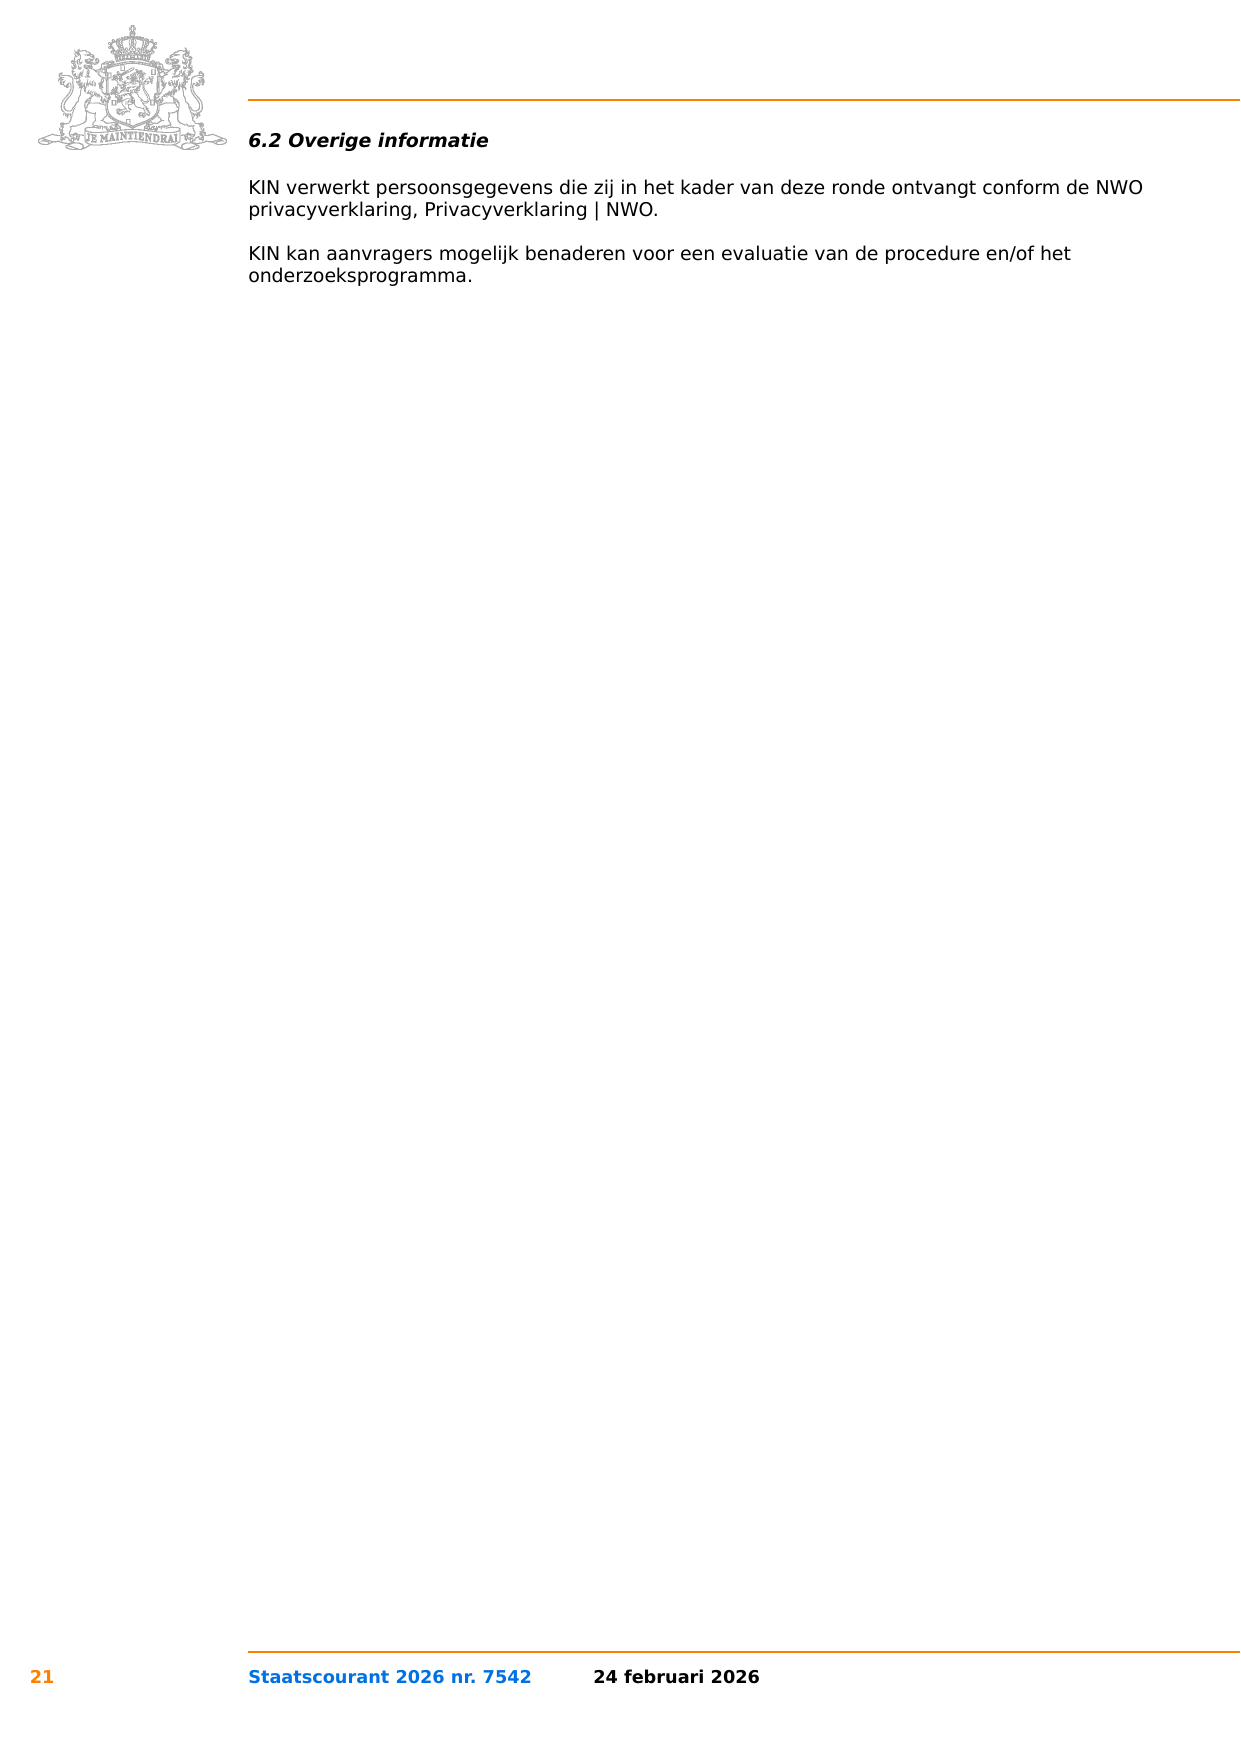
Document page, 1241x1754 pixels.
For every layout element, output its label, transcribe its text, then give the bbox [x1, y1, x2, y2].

text KIN kan aanvragers mogelijk benaderen voor een evaluatie van de procedure en/of het onderzoeksprogramma. [248, 243, 1163, 287]
picture [38, 25, 227, 150]
text KIN verwerkt persoonsgegevens die zij in het kader van deze ronde ontvangt conform de NWO privacyverklaring, Privacyverklaring | NWO. [248, 177, 1163, 221]
subtitle 6.2 Overige informatie [248, 130, 1163, 152]
